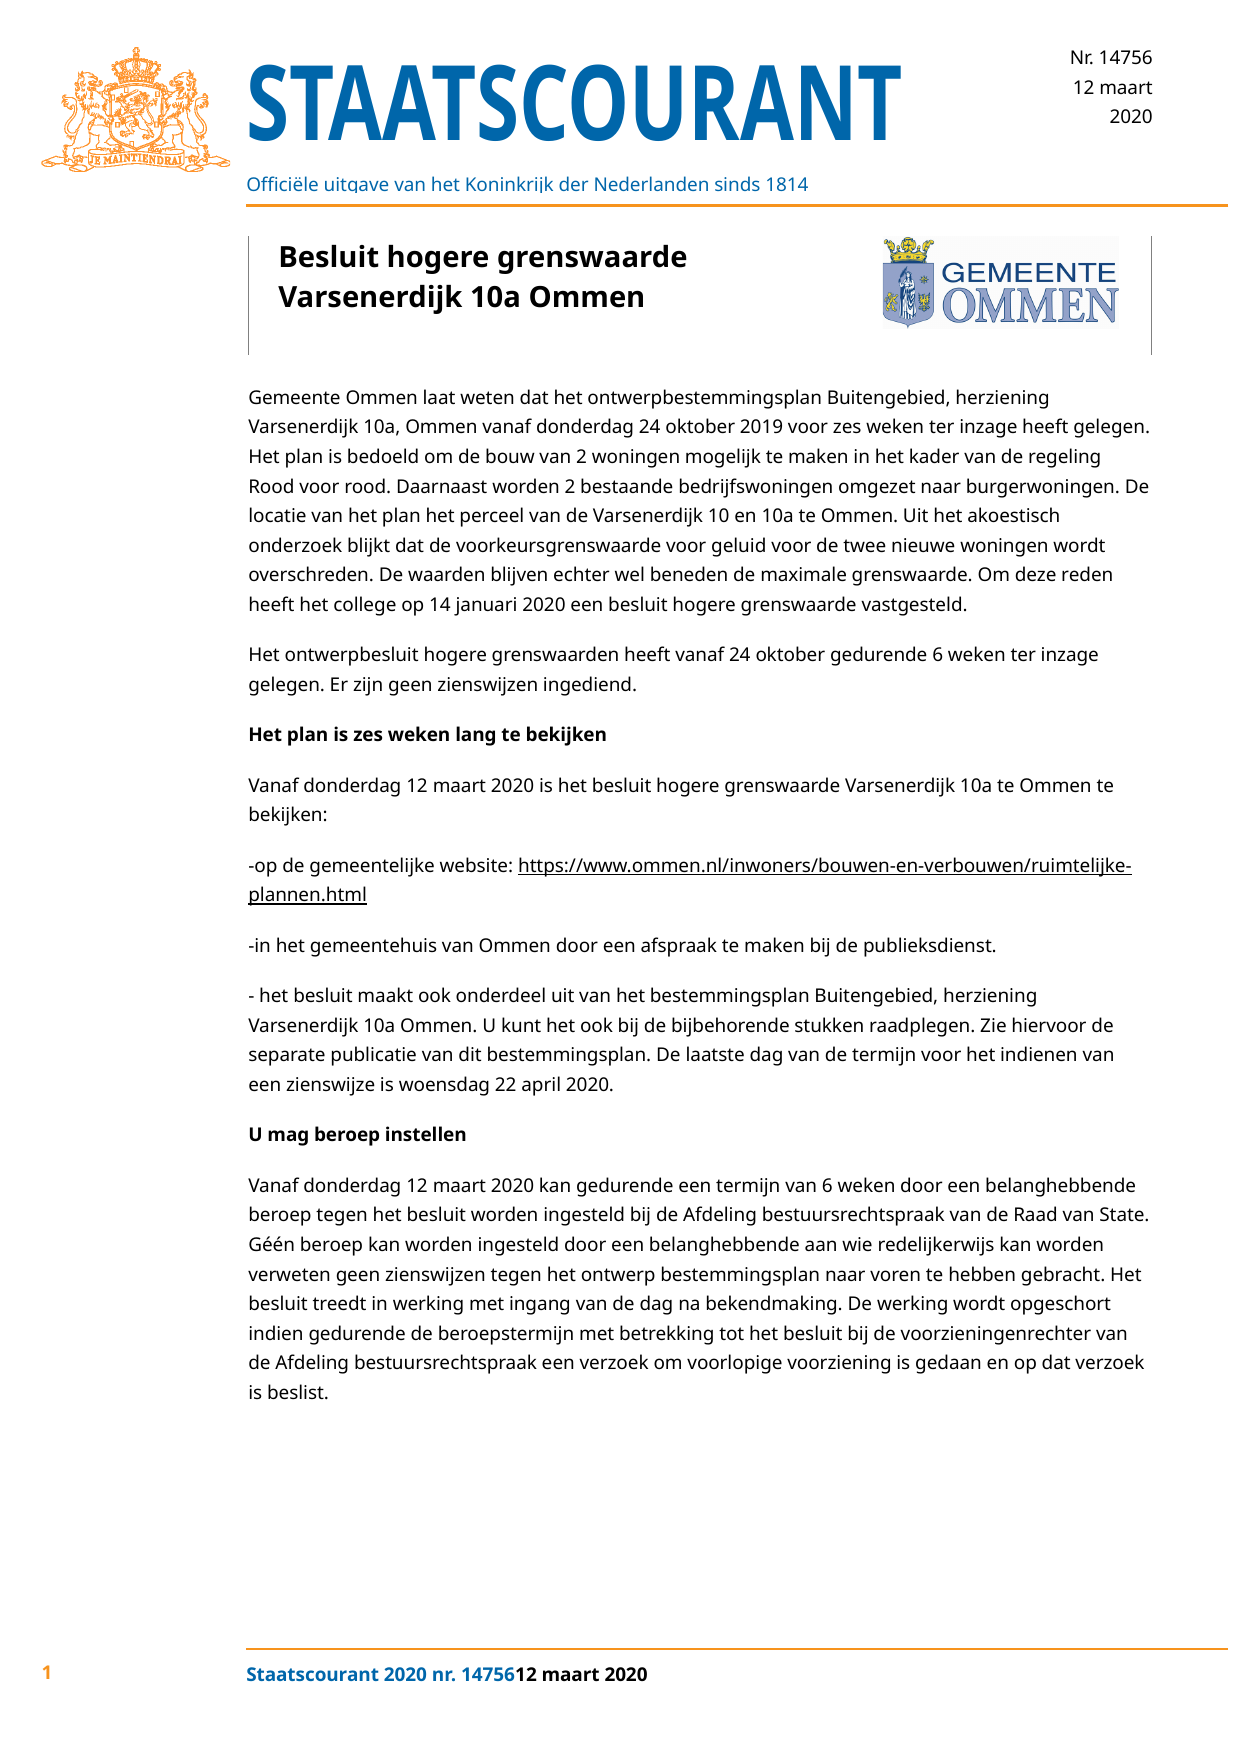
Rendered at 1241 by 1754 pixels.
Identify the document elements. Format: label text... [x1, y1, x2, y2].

picture [882, 236, 1119, 329]
text Het ontwerpbesluit hogere grenswaarden heeft vanaf 24 oktober gedurende 6 weken ter inzage gelegen. Er zijn geen zienswijzen ingediend. [248, 642, 1152, 697]
table_header [850, 236, 1151, 355]
text -in het gemeentehuis van Ommen door een afspraak te maken bij de publieksdienst. [248, 932, 1152, 958]
text Vanaf donderdag 12 maart 2020 kan gedurende een termijn van 6 weken door een belanghebbende beroep tegen het besluit worden ingesteld bij de Afdeling bestuursrechtspraak van de Raad van State. Géén beroep kan worden ingesteld door een belanghebbende aan wie redelijkerwijs kan worden verweten geen zienswijzen tegen het ontwerp bestemmingsplan naar voren te hebben gebracht. Het besluit treedt in werking met ingang van de dag na bekendmaking. De werking wordt opgeschort indien gedurende de beroepstermijn met betrekking tot het besluit bij de voorzieningenrechter van de Afdeling bestuursrechtspraak een verzoek om voorlopige voorziening is gedaan en op dat verzoek is beslist. [248, 1172, 1152, 1405]
text Vanaf donderdag 12 maart 2020 is het besluit hogere grenswaarde Varsenerdijk 10a te Ommen te bekijken: [248, 772, 1152, 827]
table_header Besluit hogere grenswaarde Varsenerdijk 10a Ommen [249, 236, 850, 355]
text -op de gemeentelijke website: https://www.ommen.nl/inwoners/bouwen-en-verbouwen/ruimtelijke-plannen.html [248, 852, 1152, 907]
picture [41, 47, 231, 172]
text U mag beroep instellen [248, 1122, 1152, 1147]
text Het plan is zes weken lang te bekijken [248, 722, 1152, 747]
text - het besluit maakt ook onderdeel uit van het bestemmingsplan Buitengebied, herziening Varsenerdijk 10a Ommen. U kunt het ook bij de bijbehorende stukken raadplegen. Zie hiervoor de separate publicatie van dit bestemmingsplan. De laatste dag van de termijn voor het indienen van een zienswijze is woensdag 22 april 2020. [248, 982, 1152, 1097]
text Gemeente Ommen laat weten dat het ontwerpbestemmingsplan Buitengebied, herziening Varsenerdijk 10a, Ommen vanaf donderdag 24 oktober 2019 voor zes weken ter inzage heeft gelegen. Het plan is bedoeld om de bouw van 2 woningen mogelijk te maken in het kader van de regeling Rood voor rood. Daarnaast worden 2 bestaande bedrijfswoningen omgezet naar burgerwoningen. De locatie van het plan het perceel van de Varsenerdijk 10 en 10a te Ommen. Uit het akoestisch onderzoek blijkt dat de voorkeursgrenswaarde voor geluid voor de twee nieuwe woningen wordt overschreden. De waarden blijven echter wel beneden de maximale grenswaarde. Om deze reden heeft het college op 14 januari 2020 een besluit hogere grenswaarde vastgesteld. [248, 384, 1152, 617]
